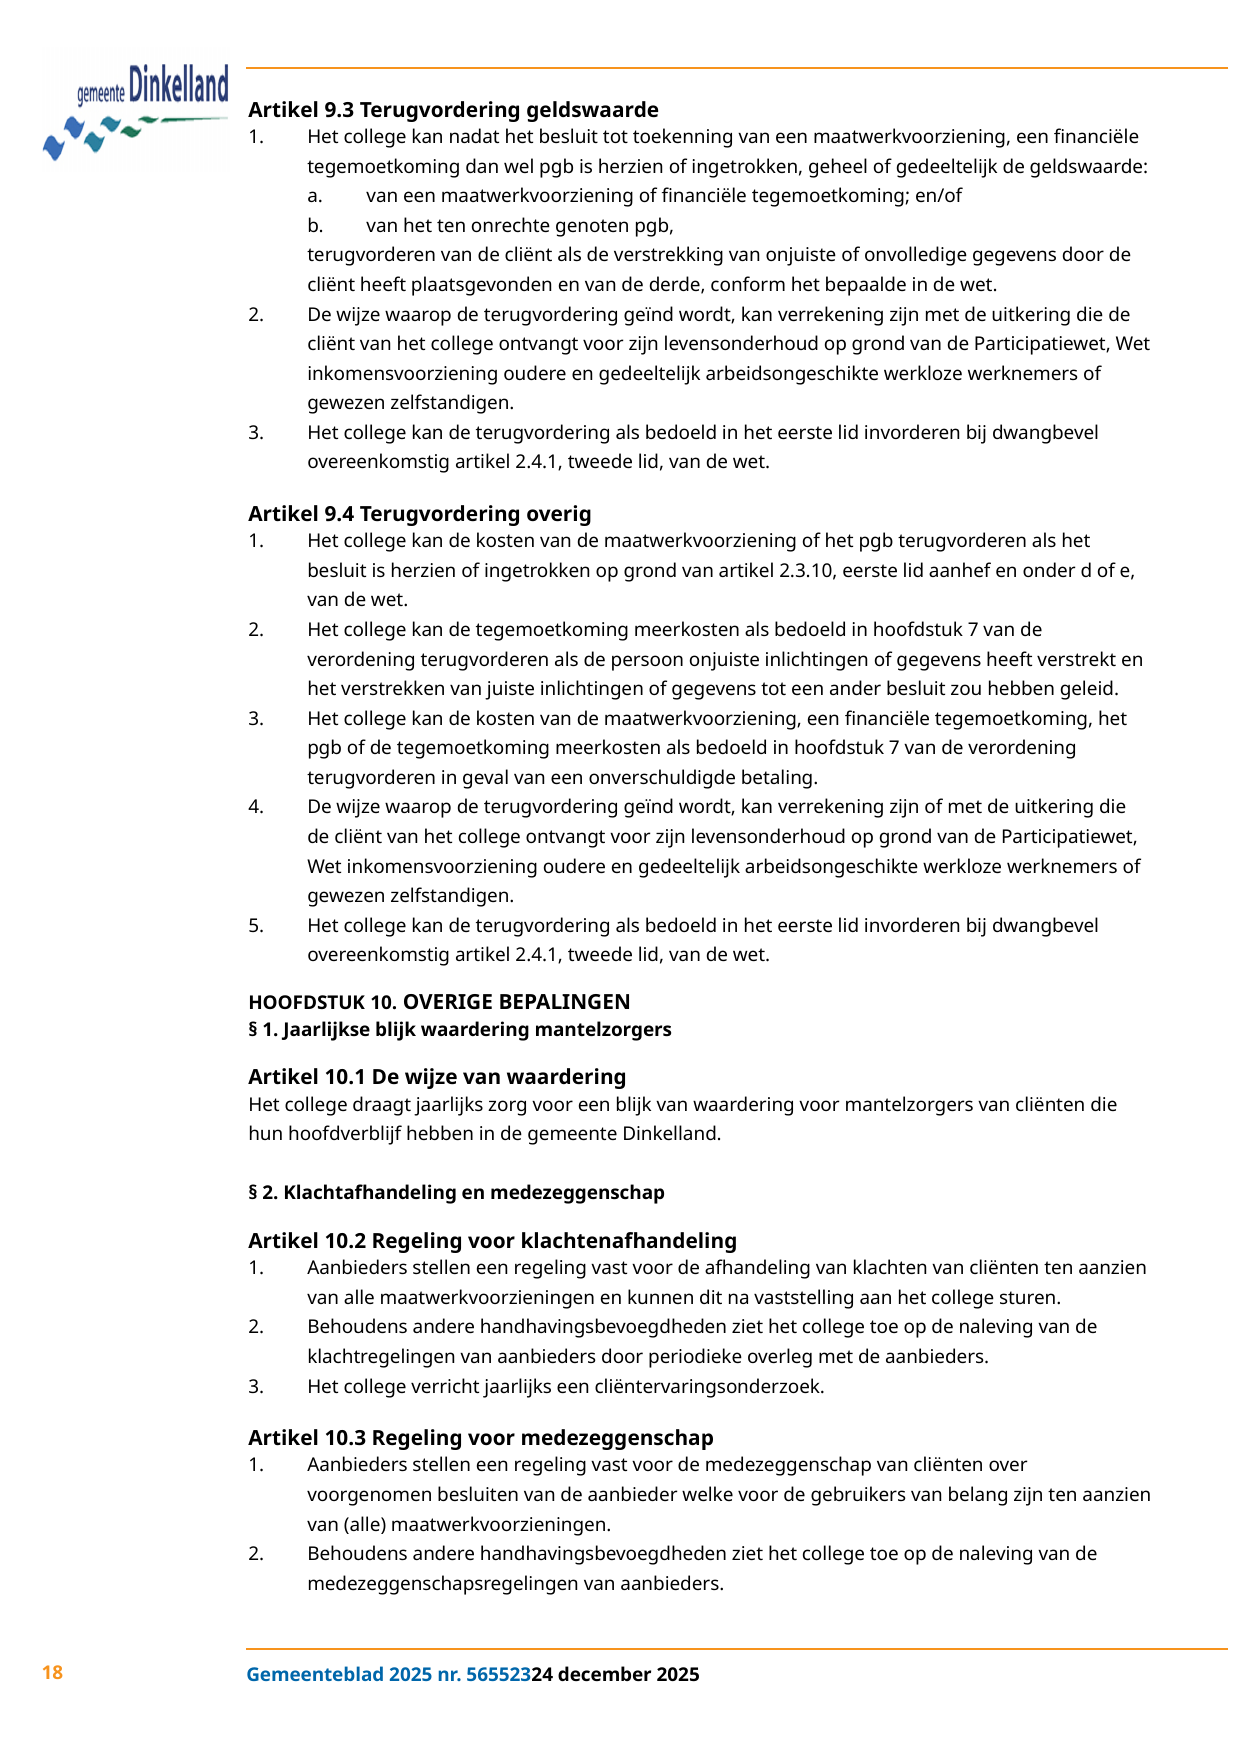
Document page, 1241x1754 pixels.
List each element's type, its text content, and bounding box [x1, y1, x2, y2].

list De wijze waarop de terugvordering geïnd wordt, kan verrekening zijn of met de uitkering die de cliënt van het college ontvangt voor zijn levensonderhoud op grond van de Participatiewet, Wet inkomensvoorziening oudere en gedeeltelijk arbeidsongeschikte werkloze werknemers of gewezen zelfstandigen. [248, 794, 1152, 908]
list Het college kan de tegemoetkoming meerkosten als bedoeld in hoofdstuk 7 van de verordening terugvorderen als de persoon onjuiste inlichtingen of gegevens heeft verstrekt en het verstrekken van juiste inlichtingen of gegevens tot een ander besluit zou hebben geleid. [248, 616, 1152, 701]
list Het college kan de terugvordering als bedoeld in het eerste lid invorderen bij dwangbevel overeenkomstig artikel 2.4.1, tweede lid, van de wet. [248, 419, 1152, 474]
list terugvorderen van de cliënt als de verstrekking van onjuiste of onvolledige gegevens door de cliënt heeft plaatsgevonden en van de derde, conform het bepaalde in de wet. [248, 242, 1152, 297]
list van het ten onrechte genoten pgb, [307, 212, 1152, 238]
list De wijze waarop de terugvordering geïnd wordt, kan verrekening zijn met de uitkering die de cliënt van het college ontvangt voor zijn levensonderhoud op grond van de Participatiewet, Wet inkomensvoorziening oudere en gedeeltelijk arbeidsongeschikte werkloze werknemers of gewezen zelfstandigen. [248, 301, 1152, 415]
text Artikel 9.4 Terugvordering overig [248, 499, 1152, 527]
list Het college kan nadat het besluit tot toekenning van een maatwerkvoorziening, een financiële tegemoetkoming dan wel pgb is herzien of ingetrokken, geheel of gedeeltelijk de geldswaarde: [248, 123, 1152, 178]
text § 1. Jaarlijkse blijk waardering mantelzorgers [248, 1016, 1152, 1041]
list Aanbieders stellen een regeling vast voor de medezeggenschap van cliënten over voorgenomen besluiten van de aanbieder welke voor de gebruikers van belang zijn ten aanzien van (alle) maatwerkvoorzieningen. [248, 1452, 1152, 1537]
list Behoudens andere handhavingsbevoegdheden ziet het college toe op de naleving van de klachtregelingen van aanbieders door periodieke overleg met de aanbieders. [248, 1314, 1152, 1369]
picture [41, 47, 231, 172]
list Het college kan de kosten van de maatwerkvoorziening of het pgb terugvorderen als het besluit is herzien of ingetrokken op grond van artikel 2.3.10, eerste lid aanhef en onder d of e, van de wet. [248, 527, 1152, 612]
text Artikel 10.2 Regeling voor klachtenafhandeling [248, 1226, 1152, 1254]
list van een maatwerkvoorziening of financiële tegemoetkoming; en/of [307, 182, 1152, 208]
text Artikel 9.3 Terugvordering geldswaarde [248, 95, 1152, 123]
text HOOFDSTUK 10. OVERIGE BEPALINGEN [248, 987, 1152, 1016]
text § 2. Klachtafhandeling en medezeggenschap [248, 1179, 1152, 1205]
list Behoudens andere handhavingsbevoegdheden ziet het college toe op de naleving van de medezeggenschapsregelingen van aanbieders. [248, 1540, 1152, 1596]
list Het college kan de kosten van de maatwerkvoorziening, een financiële tegemoetkoming, het pgb of de tegemoetkoming meerkosten als bedoeld in hoofdstuk 7 van de verordening terugvorderen in geval van een onverschuldigde betaling. [248, 705, 1152, 790]
text Artikel 10.3 Regeling voor medezeggenschap [248, 1423, 1152, 1452]
text Het college draagt jaarlijks zorg voor een blijk van waardering voor mantelzorgers van cliënten die hun hoofdverblijf hebben in de gemeente Dinkelland. [248, 1091, 1152, 1146]
text Artikel 10.1 De wijze van waardering [248, 1062, 1152, 1091]
list Aanbieders stellen een regeling vast voor de afhandeling van klachten van cliënten ten aanzien van alle maatwerkvoorzieningen en kunnen dit na vaststelling aan het college sturen. [248, 1254, 1152, 1310]
list Het college verricht jaarlijks een cliëntervaringsonderzoek. [248, 1373, 1152, 1398]
list Het college kan de terugvordering als bedoeld in het eerste lid invorderen bij dwangbevel overeenkomstig artikel 2.4.1, tweede lid, van de wet. [248, 912, 1152, 967]
